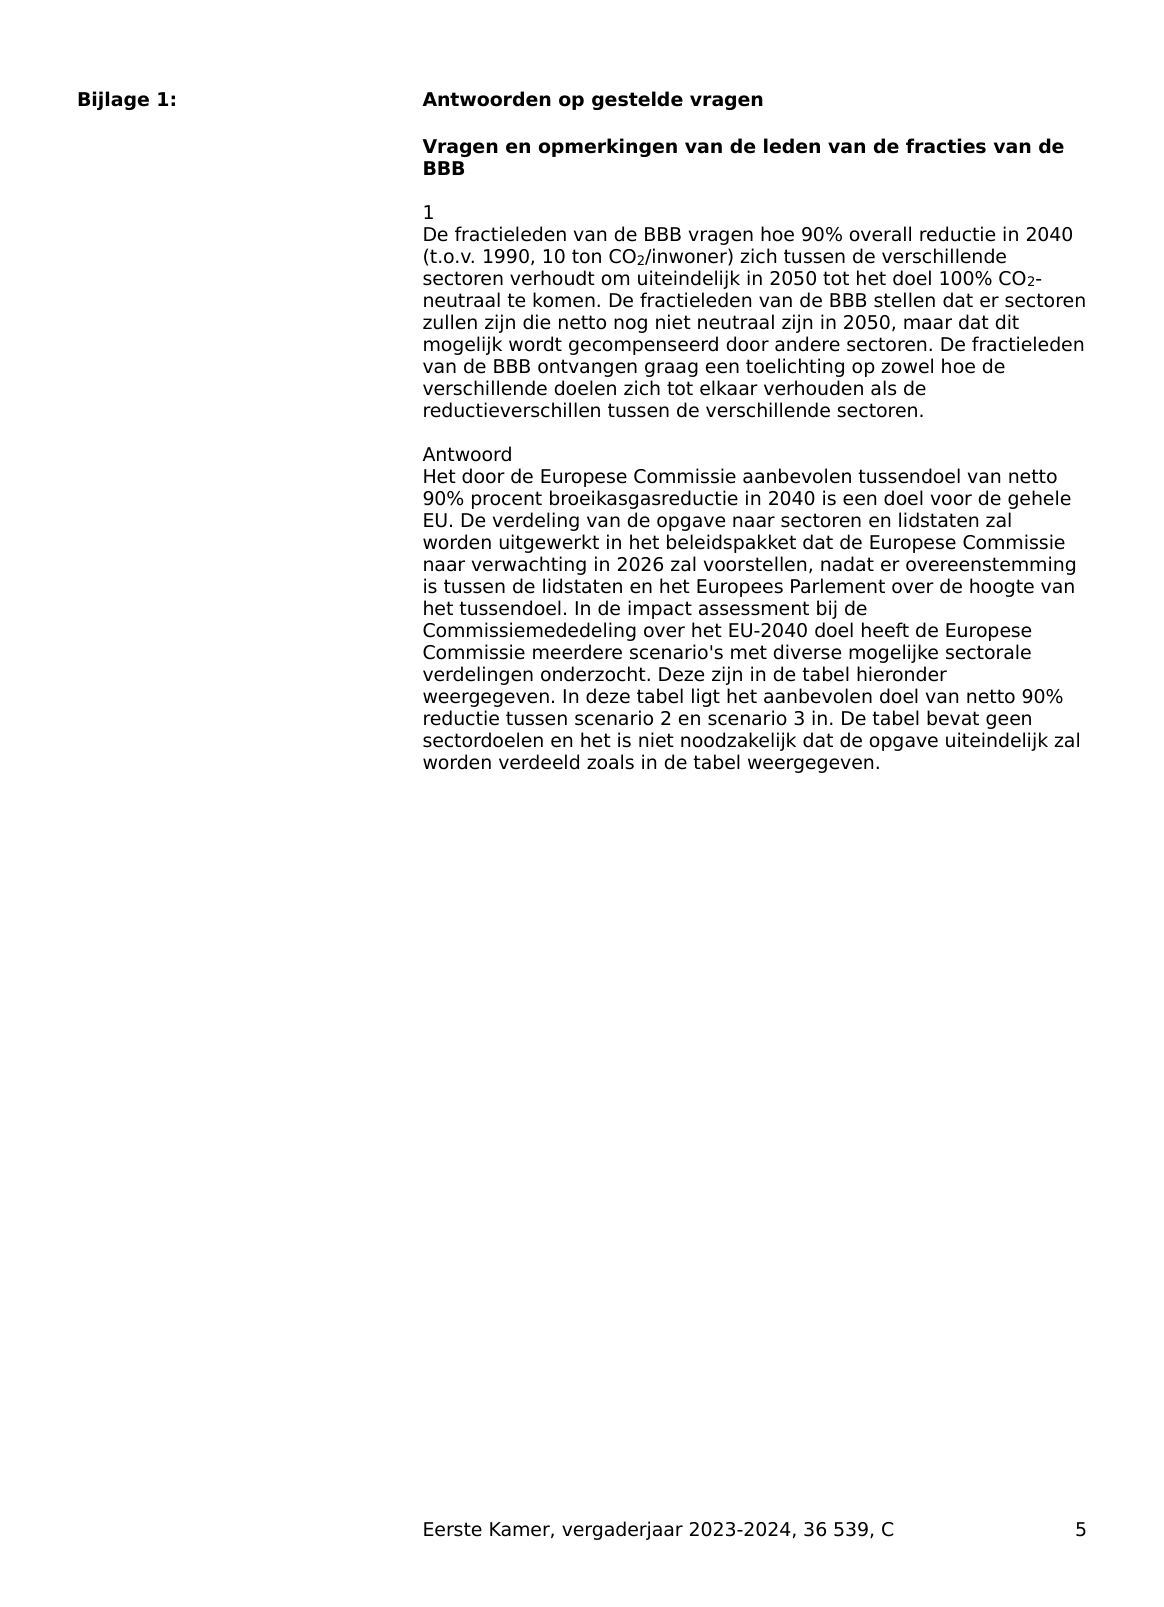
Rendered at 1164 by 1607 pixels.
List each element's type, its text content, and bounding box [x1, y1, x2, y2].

text Het door de Europese Commissie aanbevolen tussendoel van netto 90% procent broeikasgasreductie in 2040 is een doel voor de gehele EU. De verdeling van de opgave naar sectoren en lidstaten zal worden uitgewerkt in het beleidspakket dat de Europese Commissie naar verwachting in 2026 zal voorstellen, nadat er overeenstemming is tussen de lidstaten en het Europees Parlement over de hoogte van het tussendoel. In de impact assessment bij de Commissiemededeling over het EU-2040 doel heeft de Europese Commissie meerdere scenario's met diverse mogelijke sectorale verdelingen onderzocht. Deze zijn in de tabel hieronder weergegeven. In deze tabel ligt het aanbevolen doel van netto 90% reductie tussen scenario 2 en scenario 3 in. De tabel bevat geen sectordoelen en het is niet noodzakelijk dat de opgave uiteindelijk zal worden verdeeld zoals in de tabel weergegeven. [422, 466, 1087, 774]
subtitle Bijlage 1: Antwoorden op gestelde vragen [77, 89, 1087, 111]
text Antwoord [422, 444, 1087, 466]
subtitle Vragen en opmerkingen van de leden van de fracties van de BBB [422, 136, 1087, 180]
text De fractieleden van de BBB vragen hoe 90% overall reductie in 2040 (t.o.v. 1990, 10 ton CO2/inwoner) zich tussen de verschillende sectoren verhoudt om uiteindelijk in 2050 tot het doel 100% CO2-neutraal te komen. De fractieleden van de BBB stellen dat er sectoren zullen zijn die netto nog niet neutraal zijn in 2050, maar dat dit mogelijk wordt gecompenseerd door andere sectoren. De fractieleden van de BBB ontvangen graag een toelichting op zowel hoe de verschillende doelen zich tot elkaar verhouden als de reductieverschillen tussen de verschillende sectoren. [422, 224, 1087, 422]
text 1 [422, 202, 1087, 224]
